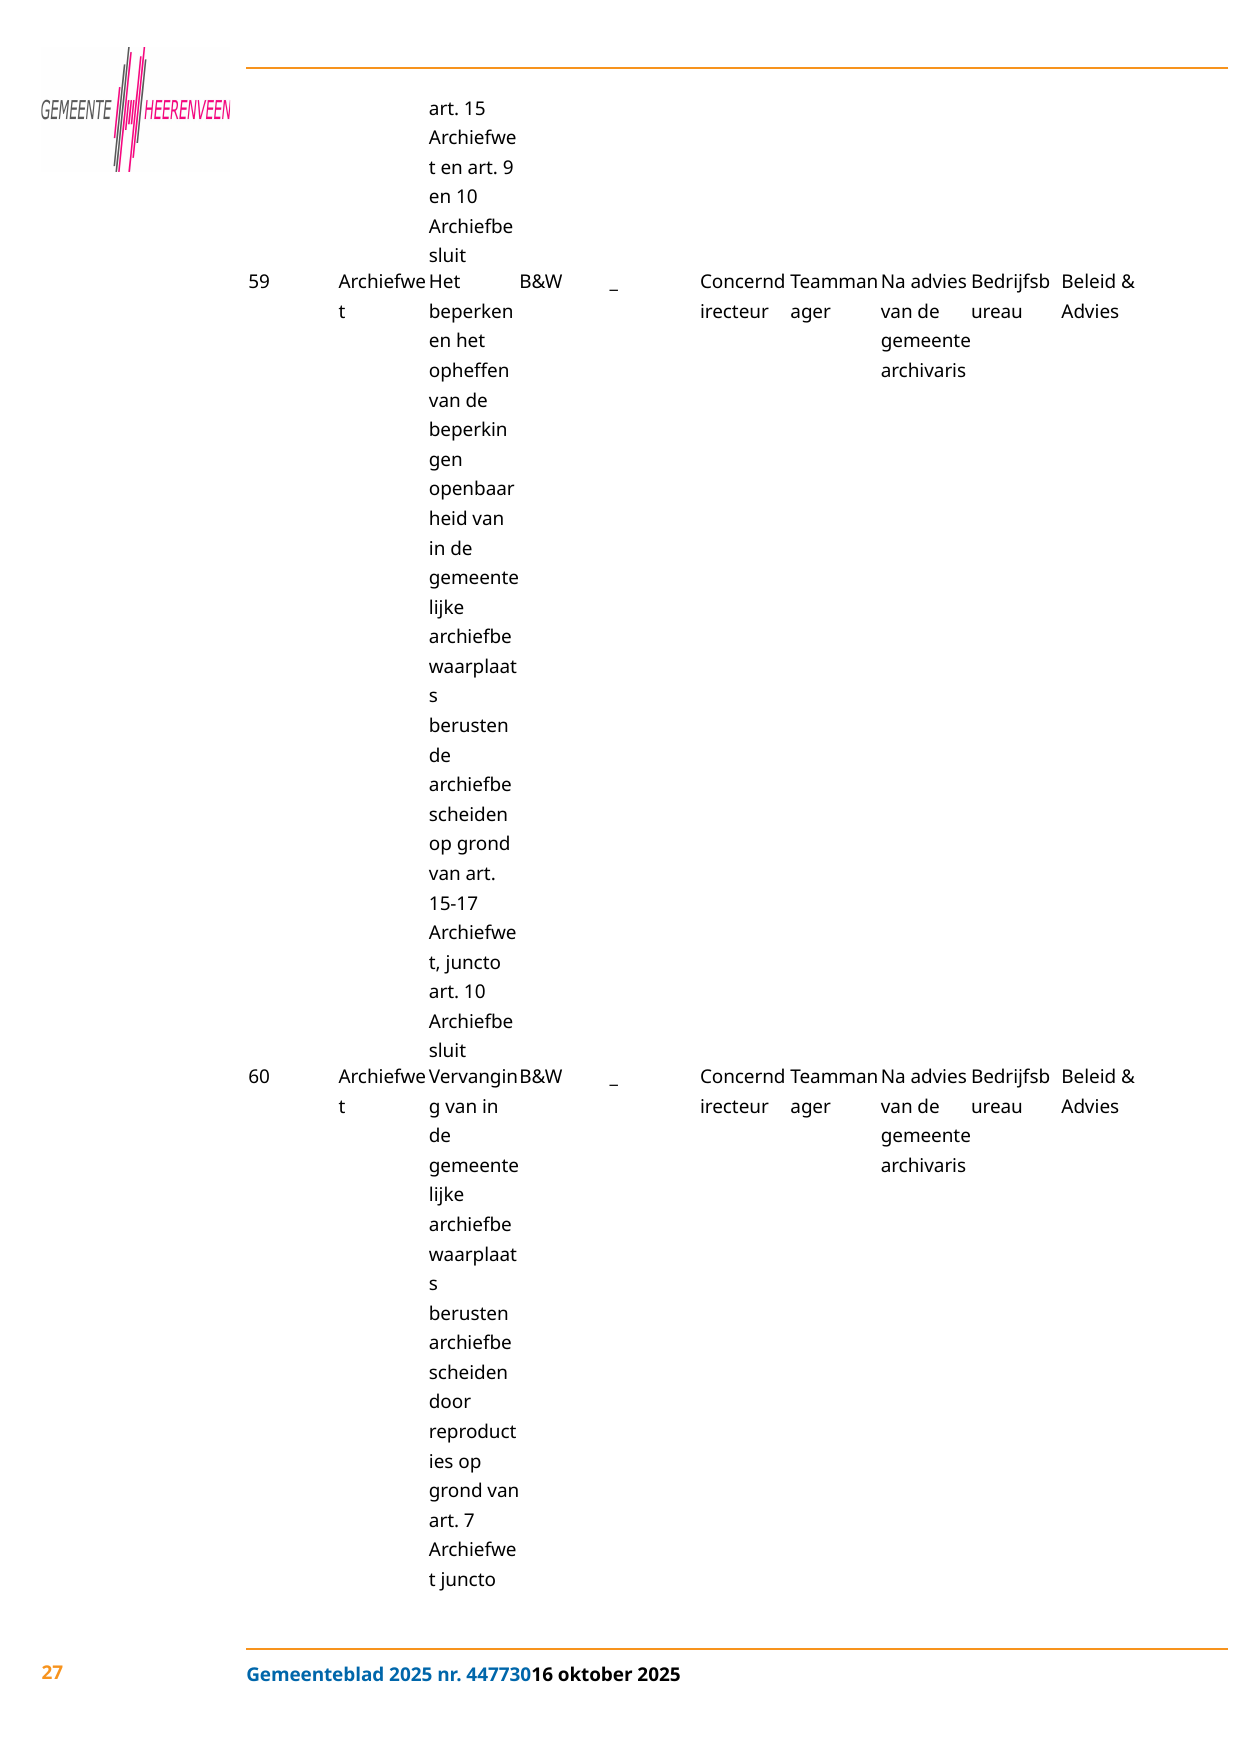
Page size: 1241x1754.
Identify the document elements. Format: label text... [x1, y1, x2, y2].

table_cell [790, 95, 881, 268]
table_cell Teammanager [790, 269, 881, 1063]
table_cell 59 [248, 269, 338, 1063]
table_cell _ [609, 1063, 700, 1592]
table_cell Beleid & Advies [1061, 1063, 1152, 1592]
table_cell [700, 95, 790, 268]
picture [41, 47, 231, 172]
table_cell [338, 95, 429, 268]
table_cell [519, 95, 609, 268]
table_cell art. 15 Archiefwet en art. 9 en 10 Archiefbesluit [429, 95, 519, 268]
table_cell Teammanager [790, 1063, 881, 1592]
table_cell [609, 95, 700, 268]
table_cell Archiefwet [338, 1063, 429, 1592]
table_cell Vervanging van in de gemeentelijke archiefbewaarplaats berusten archiefbescheiden door reproducties op grond van art. 7 Archiefwet juncto [429, 1063, 519, 1592]
table_cell Het beperken en het opheffen van de beperkingen openbaarheid van in de gemeentelijke archiefbewaarplaats berustende archiefbescheiden op grond van art. 15-17 Archiefwet, juncto art. 10 Archiefbesluit [429, 269, 519, 1063]
table_cell Concerndirecteur [700, 1063, 790, 1592]
table_cell Na advies van de gemeentearchivaris [881, 1063, 971, 1592]
table_cell Bedrijfsbureau [971, 269, 1061, 1063]
table_cell Bedrijfsbureau [971, 1063, 1061, 1592]
table_cell Beleid & Advies [1061, 269, 1152, 1063]
table_cell 60 [248, 1063, 338, 1592]
table_cell Archiefwet [338, 269, 429, 1063]
table_cell [248, 95, 338, 268]
table_cell [971, 95, 1061, 268]
table_cell [881, 95, 971, 268]
table_cell Concerndirecteur [700, 269, 790, 1063]
table_cell [1061, 95, 1152, 268]
table_cell Na advies van de gemeentearchivaris [881, 269, 971, 1063]
table_cell B&W [519, 1063, 609, 1592]
table_cell _ [609, 269, 700, 1063]
table_cell B&W [519, 269, 609, 1063]
